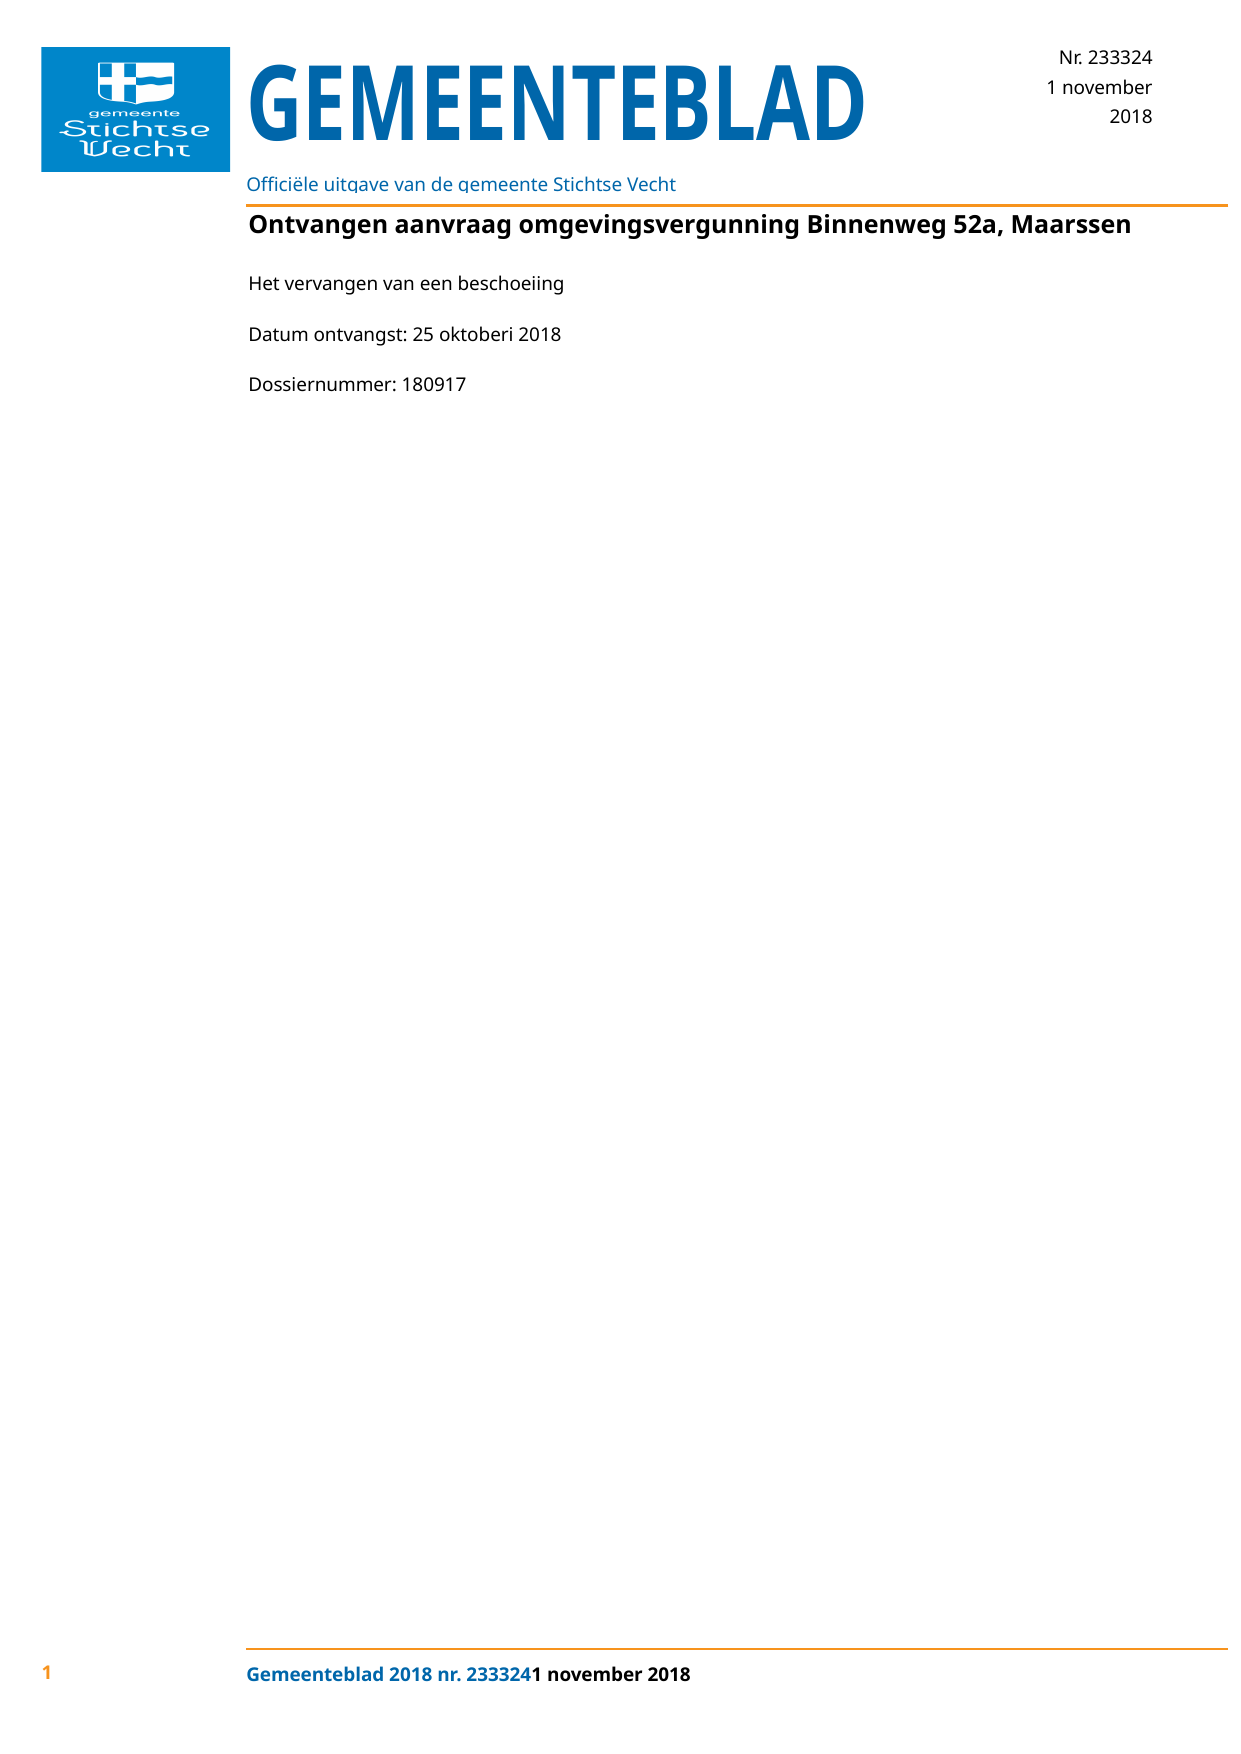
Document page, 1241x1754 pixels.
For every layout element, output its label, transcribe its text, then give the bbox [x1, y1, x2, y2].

text Ontvangen aanvraag omgevingsvergunning Binnenweg 52a, Maarssen [248, 207, 1152, 241]
text Dossiernummer: 180917 [248, 371, 1152, 397]
text Het vervangen van een beschoeiing [248, 270, 1152, 296]
text Datum ontvangst: 25 oktoberi 2018 [248, 321, 1152, 346]
picture [137, 63, 174, 103]
picture [99, 63, 135, 101]
